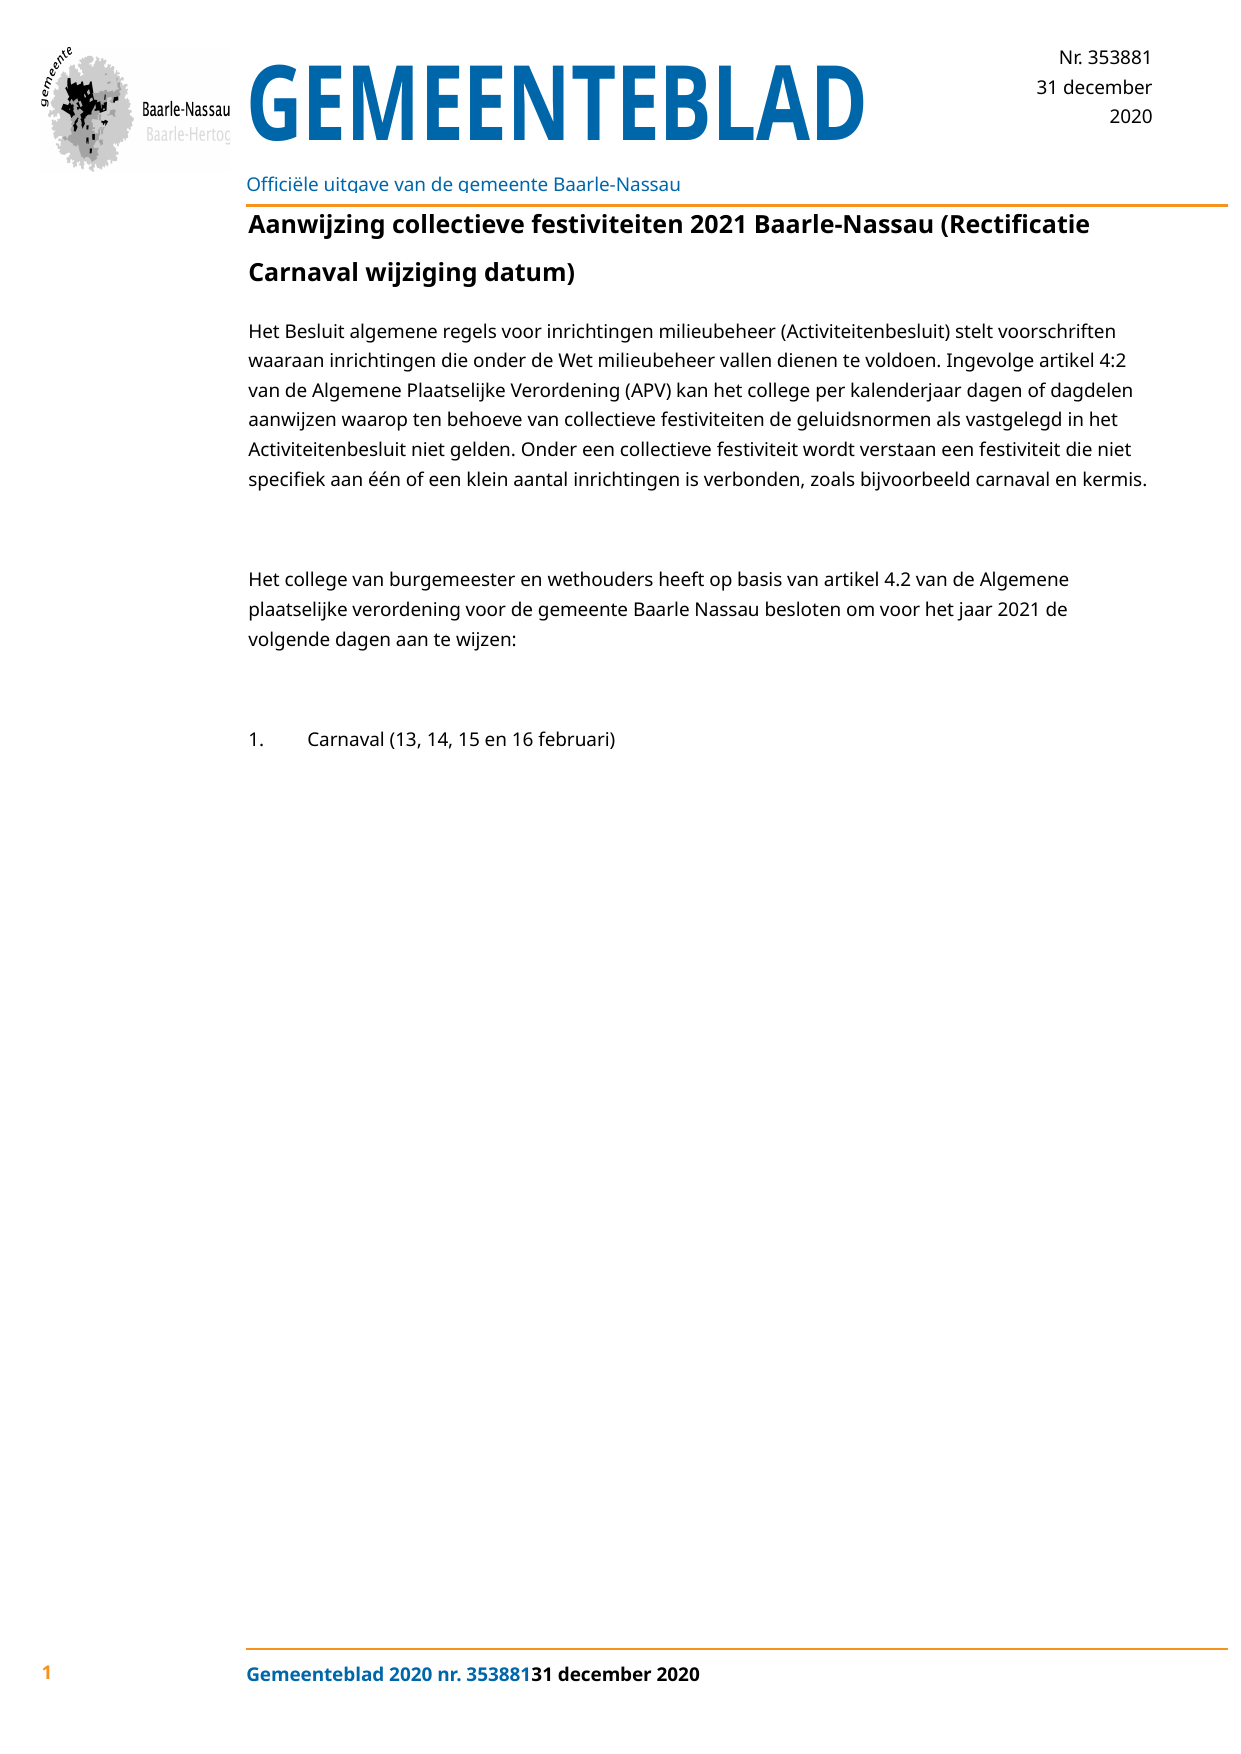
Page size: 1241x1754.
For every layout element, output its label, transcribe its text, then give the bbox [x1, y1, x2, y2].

picture [41, 47, 231, 172]
text Aanwijzing collectieve festiviteiten 2021 Baarle-Nassau (Rectificatie Carnaval wijziging datum) [248, 207, 1152, 288]
text Het college van burgemeester en wethouders heeft op basis van artikel 4.2 van de Algemene plaatselijke verordening voor de gemeente Baarle Nassau besloten om voor het jaar 2021 de volgende dagen aan te wijzen: [248, 567, 1152, 652]
list Carnaval (13, 14, 15 en 16 februari) [248, 727, 1152, 752]
text Het Besluit algemene regels voor inrichtingen milieubeheer (Activiteitenbesluit) stelt voorschriften waaraan inrichtingen die onder de Wet milieubeheer vallen dienen te voldoen. Ingevolge artikel 4:2 van de Algemene Plaatselijke Verordening (APV) kan het college per kalenderjaar dagen of dagdelen aanwijzen waarop ten behoeve van collectieve festiviteiten de geluidsnormen als vastgelegd in het Activiteitenbesluit niet gelden. Onder een collectieve festiviteit wordt verstaan een festiviteit die niet specifiek aan één of een klein aantal inrichtingen is verbonden, zoals bijvoorbeeld carnaval en kermis. [248, 318, 1152, 492]
